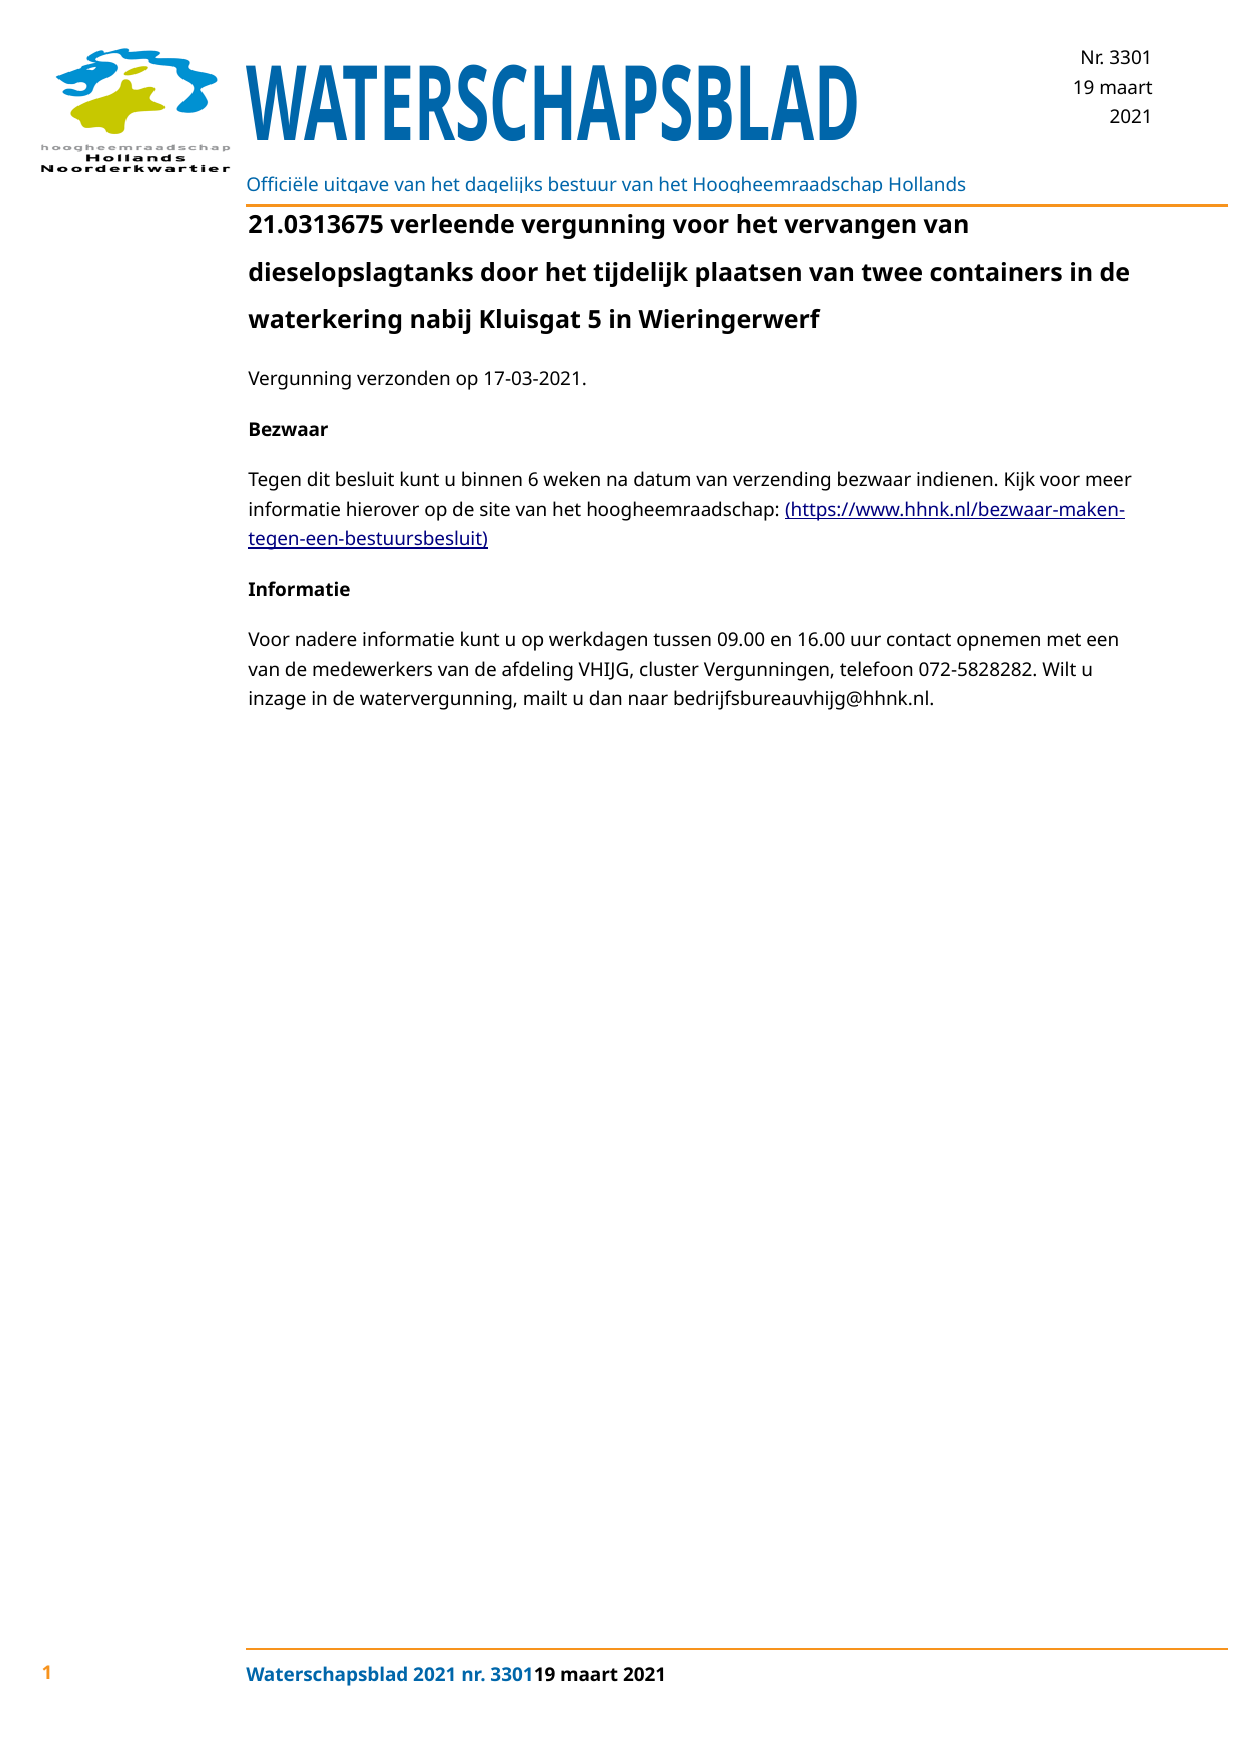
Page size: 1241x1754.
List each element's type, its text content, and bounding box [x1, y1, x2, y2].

text Vergunning verzonden op 17-03-2021. [248, 366, 1152, 391]
text Bezwaar [248, 416, 1152, 442]
text 21.0313675 verleende vergunning voor het vervangen van dieselopslagtanks door het tijdelijk plaatsen van twee containers in de waterkering nabij Kluisgat 5 in Wieringerwerf [248, 207, 1152, 336]
text Tegen dit besluit kunt u binnen 6 weken na datum van verzending bezwaar indienen. Kijk voor meer informatie hierover op de site van het hoogheemraadschap: (https://www.hhnk.nl/bezwaar-maken-tegen-een-bestuursbesluit) [248, 466, 1152, 551]
text Informatie [248, 576, 1152, 602]
picture [41, 47, 231, 172]
text Voor nadere informatie kunt u op werkdagen tussen 09.00 en 16.00 uur contact opnemen met een van de medewerkers van de afdeling VHIJG, cluster Vergunningen, telefoon 072-5828282. Wilt u inzage in de watervergunning, mailt u dan naar bedrijfsbureauvhijg@hhnk.nl. [248, 626, 1152, 711]
